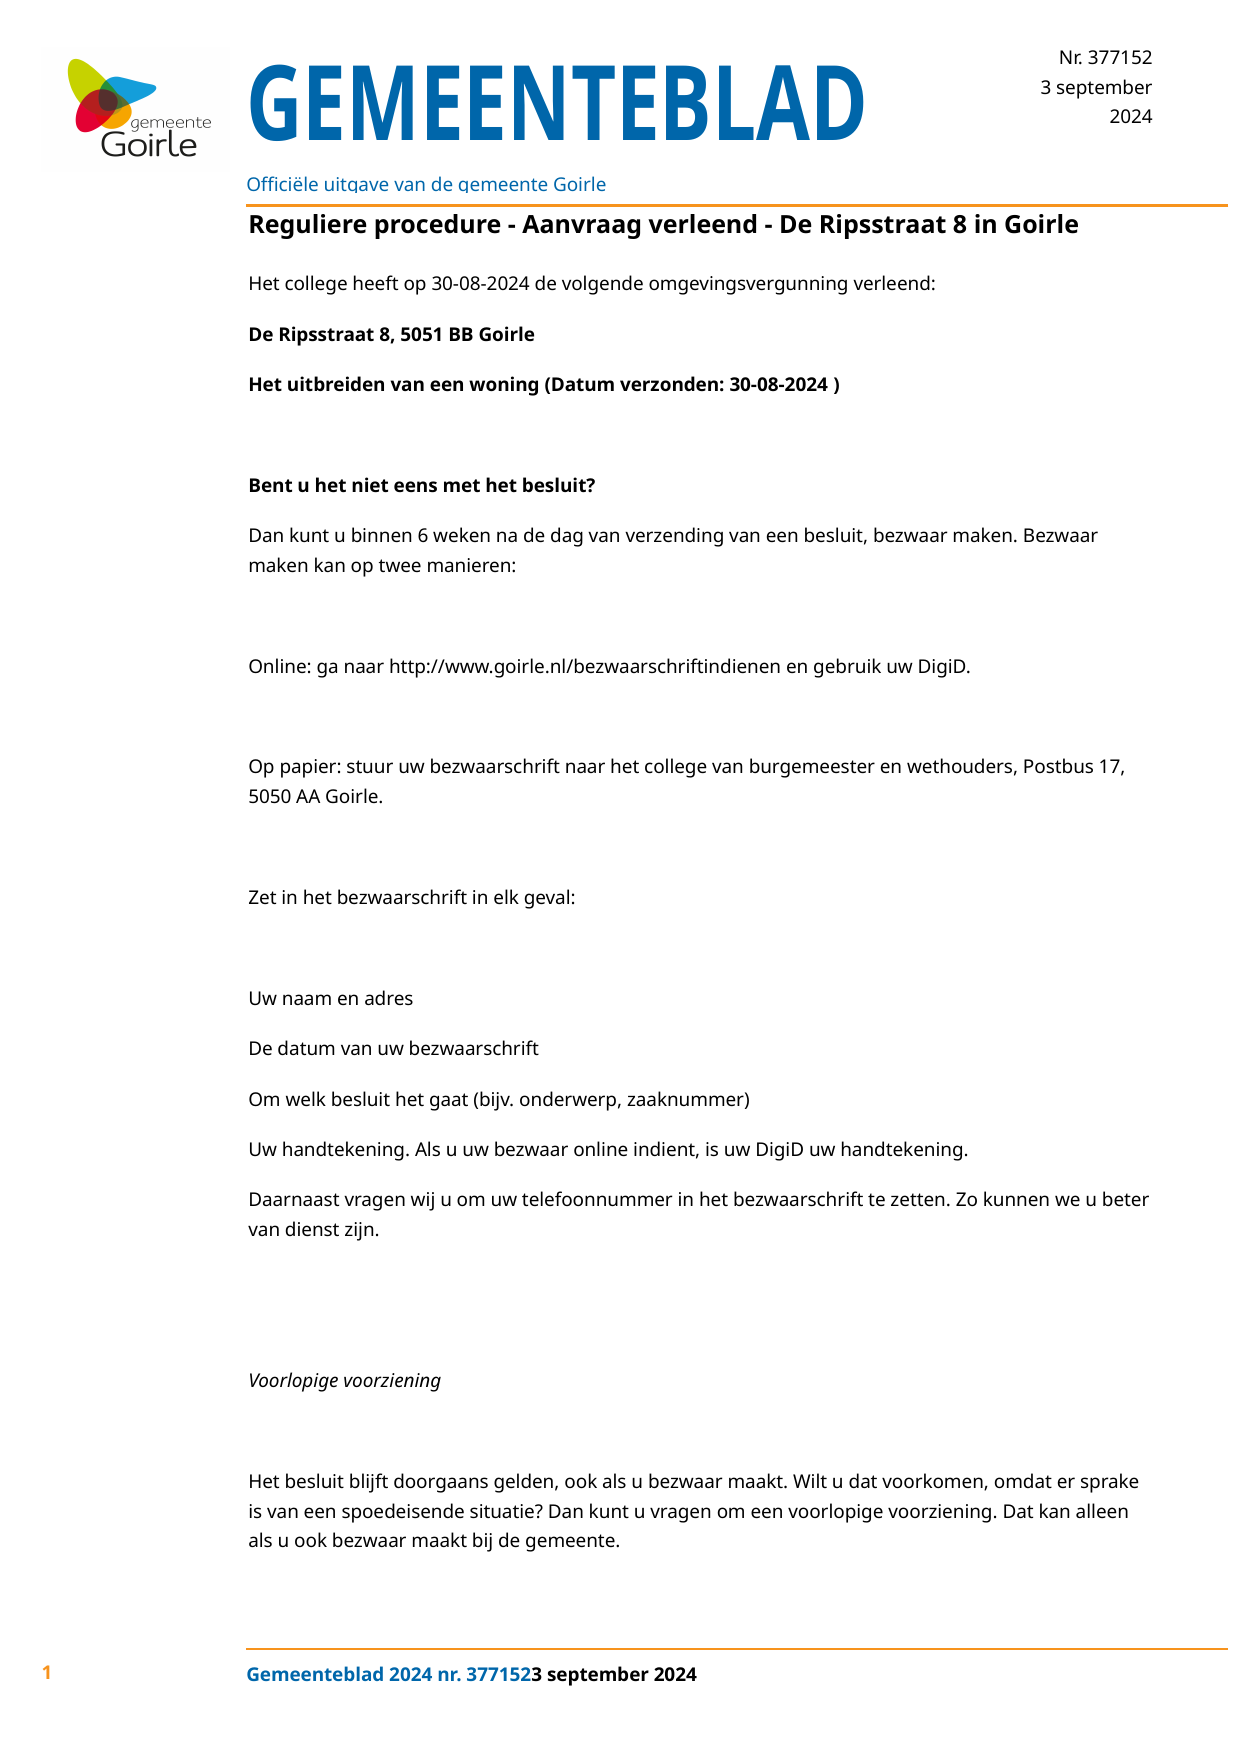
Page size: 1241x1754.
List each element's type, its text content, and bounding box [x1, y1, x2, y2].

text Uw naam en adres [248, 985, 1152, 1011]
text Het college heeft op 30-08-2024 de volgende omgevingsvergunning verleend: [248, 270, 1152, 296]
text De datum van uw bezwaarschrift [248, 1035, 1152, 1061]
text Het uitbreiden van een woning (Datum verzonden: 30-08-2024 ) [248, 371, 1152, 397]
text Daarnaast vragen wij u om uw telefoonnummer in het bezwaarschrift te zetten. Zo kunnen we u beter van dienst zijn. [248, 1187, 1152, 1242]
text Reguliere procedure - Aanvraag verleend - De Ripsstraat 8 in Goirle [248, 207, 1152, 241]
text Op papier: stuur uw bezwaarschrift naar het college van burgemeester en wethouders, Postbus 17, 5050 AA Goirle. [248, 754, 1152, 809]
text Om welk besluit het gaat (bijv. onderwerp, zaaknummer) [248, 1086, 1152, 1111]
picture [41, 47, 231, 172]
text Zet in het bezwaarschrift in elk geval: [248, 884, 1152, 910]
text Bent u het niet eens met het besluit? [248, 472, 1152, 498]
text Dan kunt u binnen 6 weken na de dag van verzending van een besluit, bezwaar maken. Bezwaar maken kan op twee manieren: [248, 522, 1152, 578]
text Het besluit blijft doorgaans gelden, ook als u bezwaar maakt. Wilt u dat voorkomen, omdat er sprake is van een spoedeisende situatie? Dan kunt u vragen om een voorlopige voorziening. Dat kan alleen als u ook bezwaar maakt bij de gemeente. [248, 1468, 1152, 1553]
text De Ripsstraat 8, 5051 BB Goirle [248, 321, 1152, 346]
text Online: ga naar http://www.goirle.nl/bezwaarschriftindienen en gebruik uw DigiD. [248, 653, 1152, 678]
text Voorlopige voorziening [248, 1367, 1152, 1393]
text Uw handtekening. Als u uw bezwaar online indient, is uw DigiD uw handtekening. [248, 1136, 1152, 1162]
